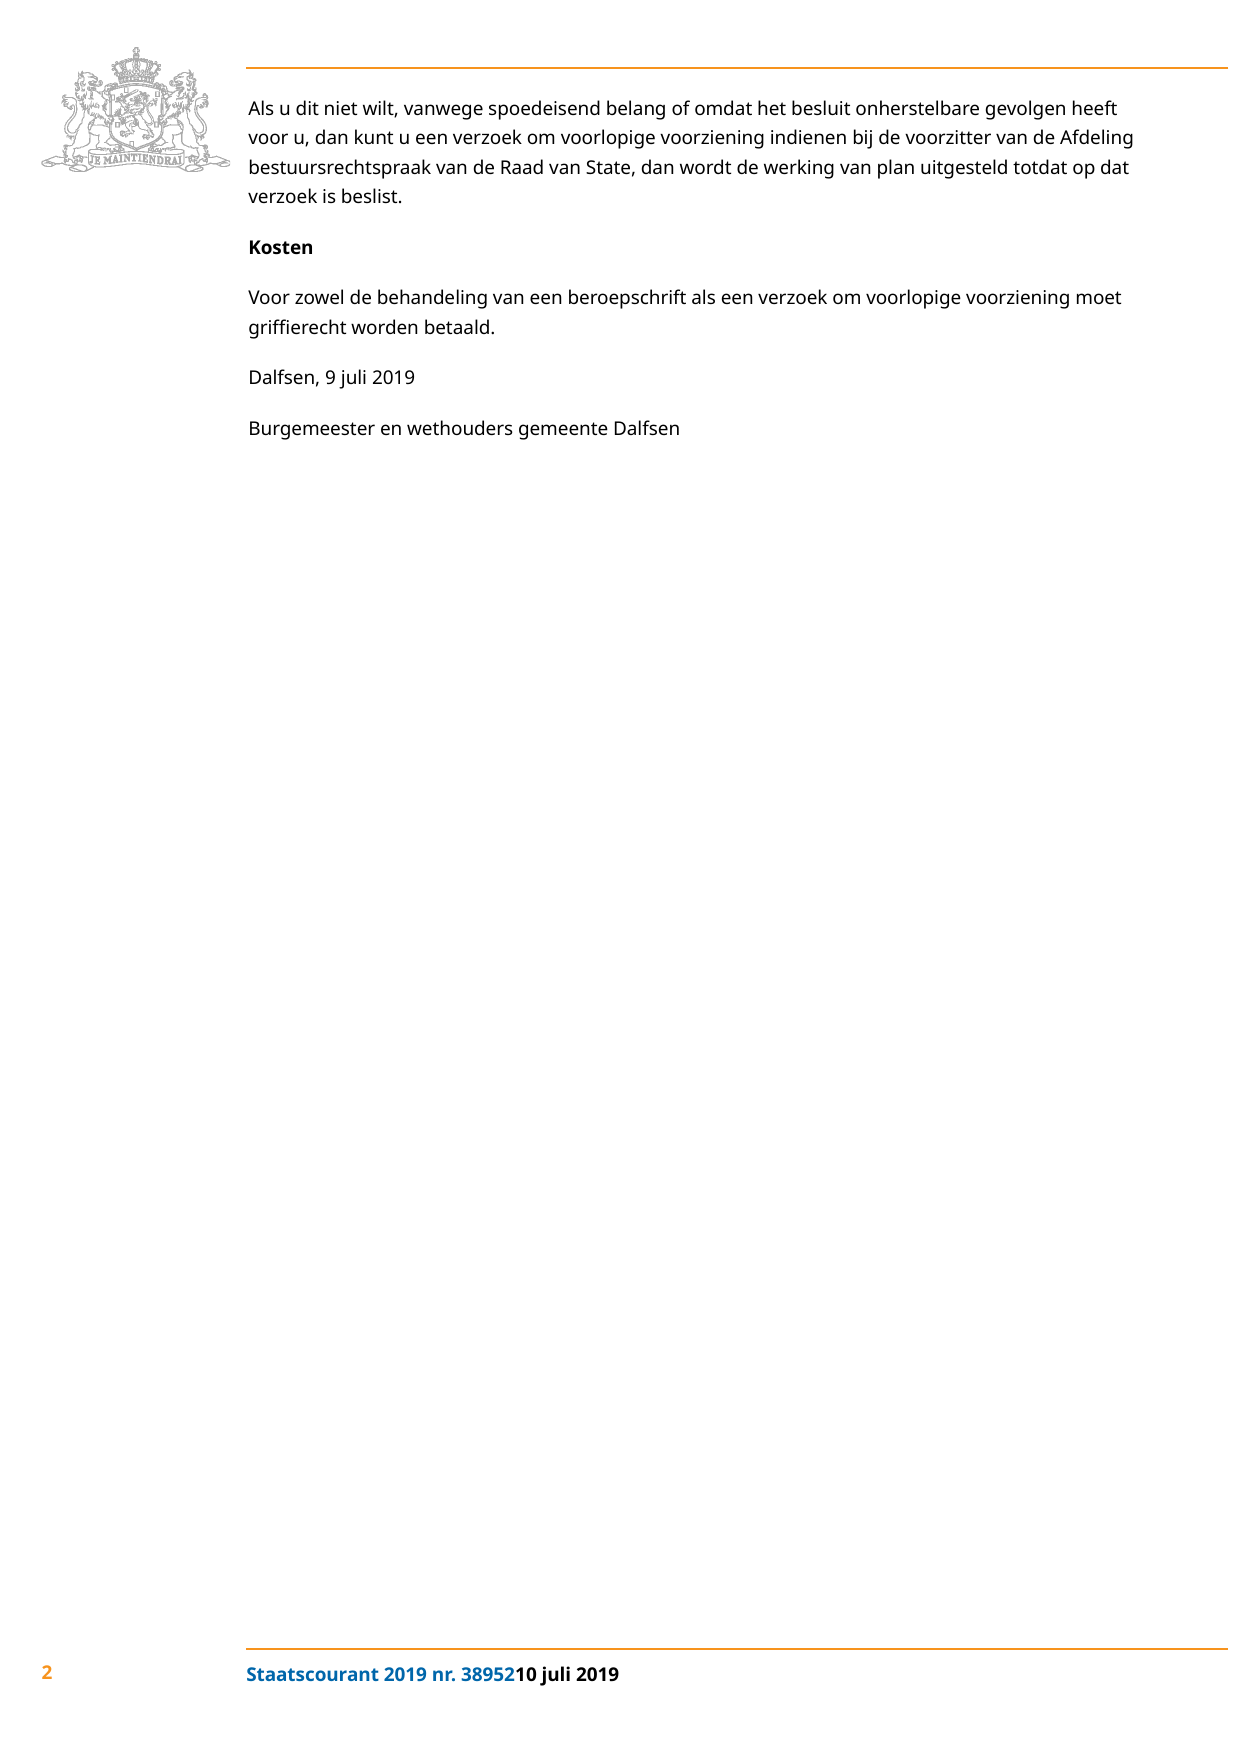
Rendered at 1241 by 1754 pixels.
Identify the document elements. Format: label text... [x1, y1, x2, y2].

picture [41, 47, 231, 172]
text Burgemeester en wethouders gemeente Dalfsen [248, 415, 1152, 441]
text Dalfsen, 9 juli 2019 [248, 364, 1152, 390]
text Kosten [248, 234, 1152, 260]
text Voor zowel de behandeling van een beroepschrift als een verzoek om voorlopige voorziening moet griffierecht worden betaald. [248, 284, 1152, 340]
text Als u dit niet wilt, vanwege spoedeisend belang of omdat het besluit onherstelbare gevolgen heeft voor u, dan kunt u een verzoek om voorlopige voorziening indienen bij de voorzitter van de Afdeling bestuursrechtspraak van de Raad van State, dan wordt de werking van plan uitgesteld totdat op dat verzoek is beslist. [248, 95, 1152, 209]
